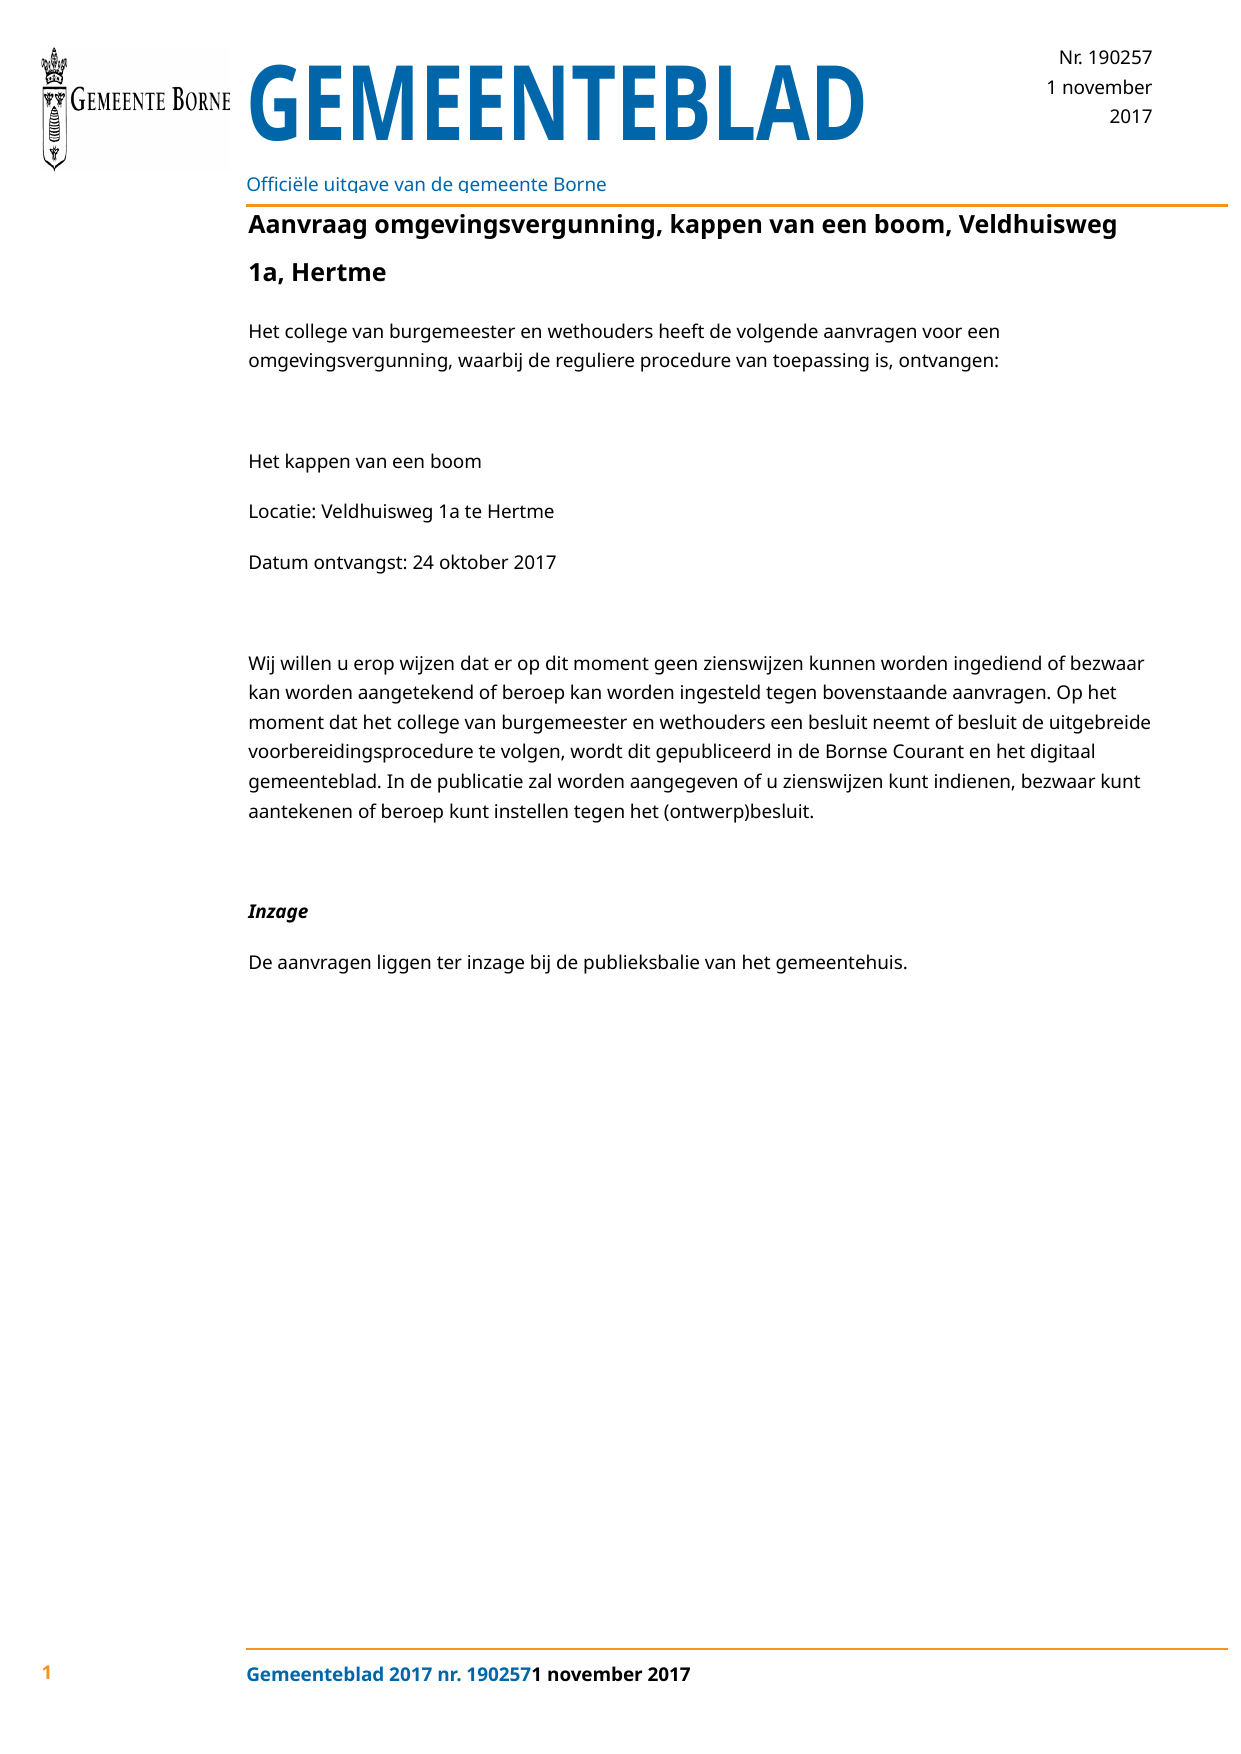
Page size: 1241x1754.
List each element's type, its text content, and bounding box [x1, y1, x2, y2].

text Aanvraag omgevingsvergunning, kappen van een boom, Veldhuisweg 1a, Hertme [248, 207, 1152, 288]
text Het kappen van een boom [248, 448, 1152, 474]
text Het college van burgemeester en wethouders heeft de volgende aanvragen voor een omgevingsvergunning, waarbij de reguliere procedure van toepassing is, ontvangen: [248, 318, 1152, 373]
text Inzage [248, 899, 1152, 924]
text De aanvragen liggen ter inzage bij de publieksbalie van het gemeentehuis. [248, 949, 1152, 975]
picture [41, 47, 231, 172]
text Locatie: Veldhuisweg 1a te Hertme [248, 499, 1152, 524]
text Wij willen u erop wijzen dat er op dit moment geen zienswijzen kunnen worden ingediend of bezwaar kan worden aangetekend of beroep kan worden ingesteld tegen bovenstaande aanvragen. Op het moment dat het college van burgemeester en wethouders een besluit neemt of besluit de uitgebreide voorbereidingsprocedure te volgen, wordt dit gepubliceerd in de Bornse Courant en het digitaal gemeenteblad. In de publicatie zal worden aangegeven of u zienswijzen kunt indienen, bezwaar kunt aantekenen of beroep kunt instellen tegen het (ontwerp)besluit. [248, 650, 1152, 824]
text Datum ontvangst: 24 oktober 2017 [248, 549, 1152, 575]
